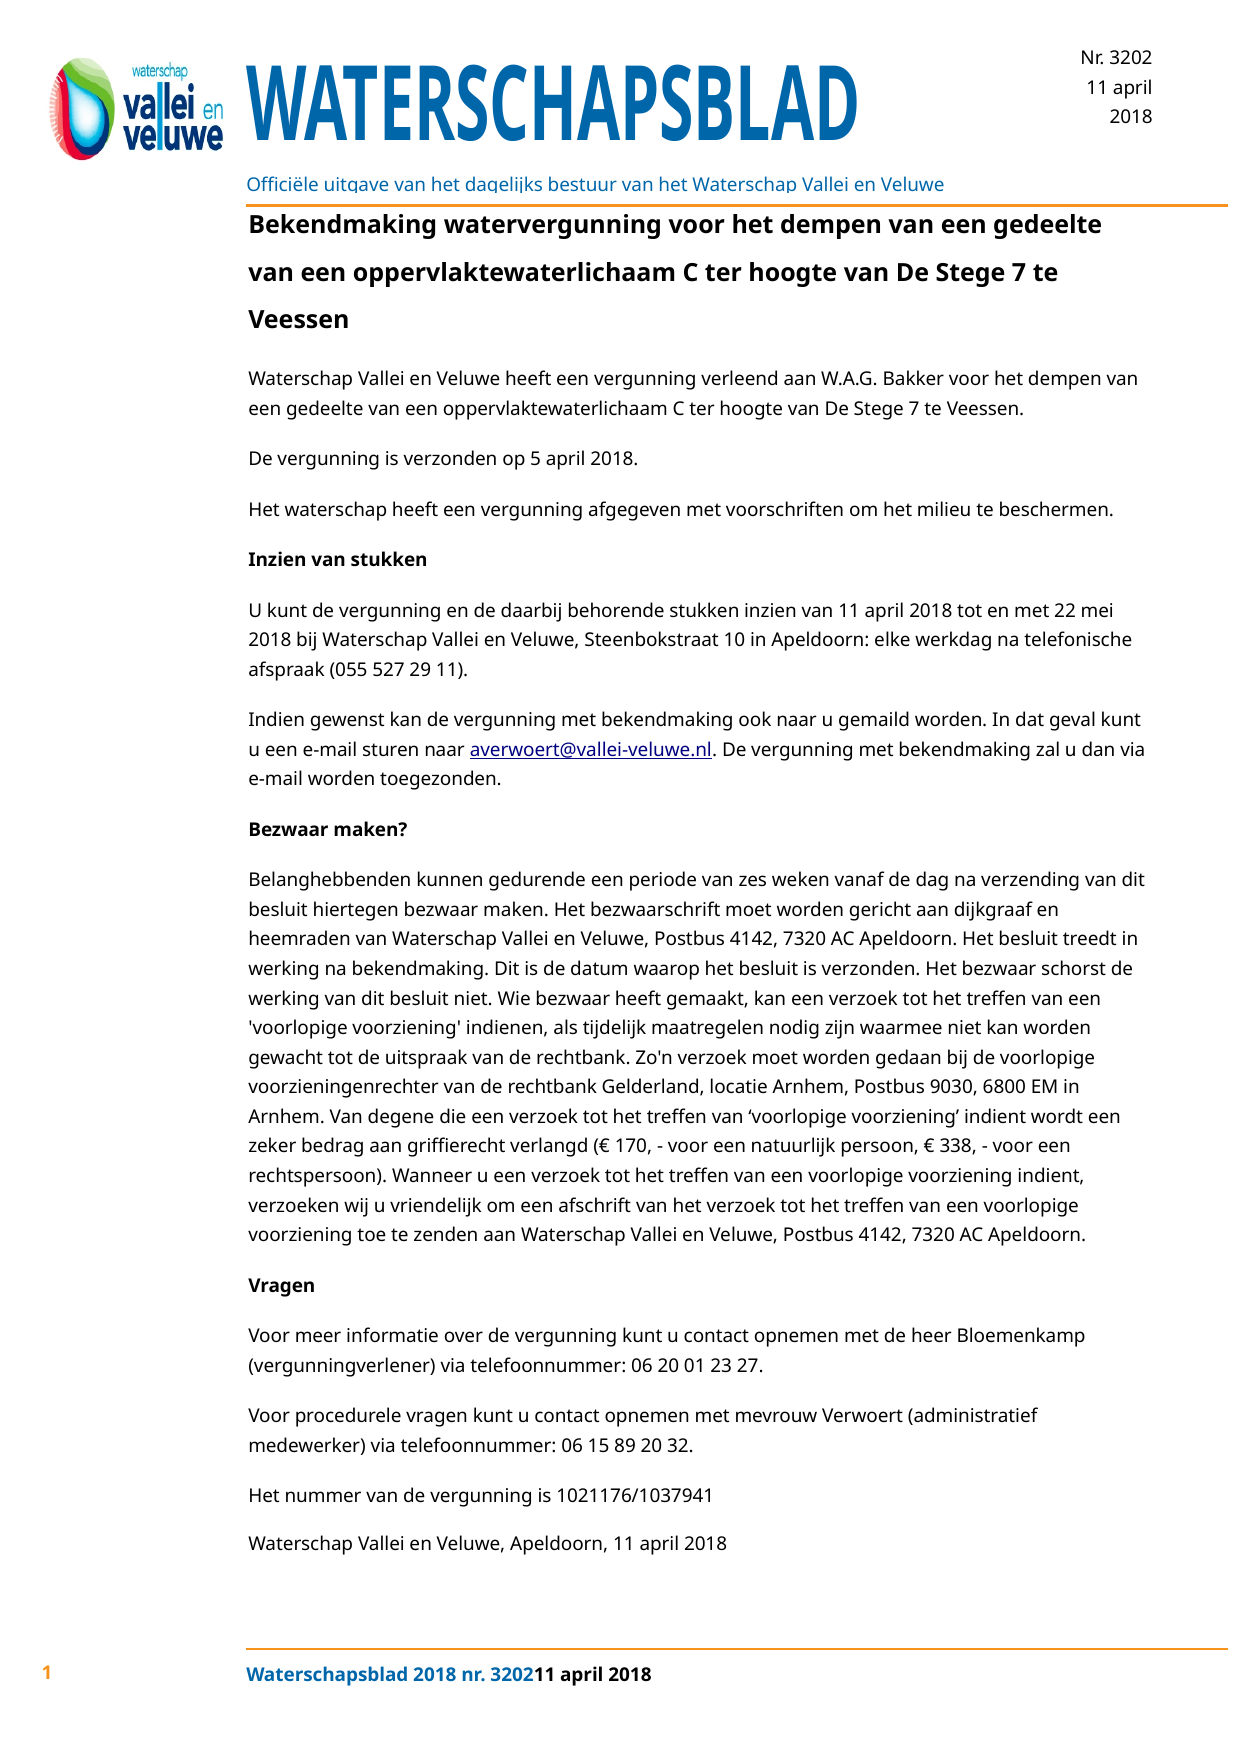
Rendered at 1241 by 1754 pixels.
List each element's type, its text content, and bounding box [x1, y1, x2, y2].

text Bezwaar maken? [248, 816, 1152, 842]
text Waterschap Vallei en Veluwe heeft een vergunning verleend aan W.A.G. Bakker voor het dempen van een gedeelte van een oppervlaktewaterlichaam C ter hoogte van De Stege 7 te Veessen. [248, 366, 1152, 421]
text Belanghebbenden kunnen gedurende een periode van zes weken vanaf de dag na verzending van dit besluit hiertegen bezwaar maken. Het bezwaarschrift moet worden gericht aan dijkgraaf en heemraden van Waterschap Vallei en Veluwe, Postbus 4142, 7320 AC Apeldoorn. Het besluit treedt in werking na bekendmaking. Dit is de datum waarop het besluit is verzonden. Het bezwaar schorst de werking van dit besluit niet. Wie bezwaar heeft gemaakt, kan een verzoek tot het treffen van een 'voorlopige voorziening' indienen, als tijdelijk maatregelen nodig zijn waarmee niet kan worden gewacht tot de uitspraak van de rechtbank. Zo'n verzoek moet worden gedaan bij de voorlopige voorzieningenrechter van de rechtbank Gelderland, locatie Arnhem, Postbus 9030, 6800 EM in Arnhem. Van degene die een verzoek tot het treffen van ‘voorlopige voorziening’ indient wordt een zeker bedrag aan griffierecht verlangd (€ 170, - voor een natuurlijk persoon, € 338, - voor een rechtspersoon). Wanneer u een verzoek tot het treffen van een voorlopige voorziening indient, verzoeken wij u vriendelijk om een afschrift van het verzoek tot het treffen van een voorlopige voorziening toe te zenden aan Waterschap Vallei en Veluwe, Postbus 4142, 7320 AC Apeldoorn. [248, 866, 1152, 1247]
text De vergunning is verzonden op 5 april 2018. [248, 446, 1152, 471]
text Voor meer informatie over de vergunning kunt u contact opnemen met de heer Bloemenkamp (vergunningverlener) via telefoonnummer: 06 20 01 23 27. [248, 1322, 1152, 1377]
text U kunt de vergunning en de daarbij behorende stukken inzien van 11 april 2018 tot en met 22 mei 2018 bij Waterschap Vallei en Veluwe, Steenbokstraat 10 in Apeldoorn: elke werkdag na telefonische afspraak (055 527 29 11). [248, 597, 1152, 682]
text Bekendmaking watervergunning voor het dempen van een gedeelte van een oppervlaktewaterlichaam C ter hoogte van De Stege 7 te Veessen [248, 207, 1152, 336]
text Inzien van stukken [248, 546, 1152, 572]
text Waterschap Vallei en Veluwe, Apeldoorn, 11 april 2018 [248, 1530, 1152, 1556]
text Het nummer van de vergunning is 1021176/1037941 [248, 1482, 1152, 1508]
text Voor procedurele vragen kunt u contact opnemen met mevrouw Verwoert (administratief medewerker) via telefoonnummer: 06 15 89 20 32. [248, 1402, 1152, 1457]
picture [41, 47, 231, 172]
text Vragen [248, 1272, 1152, 1297]
text Indien gewenst kan de vergunning met bekendmaking ook naar u gemaild worden. In dat geval kunt u een e-mail sturen naar averwoert@vallei-veluwe.nl. De vergunning met bekendmaking zal u dan via e-mail worden toegezonden. [248, 706, 1152, 791]
text Het waterschap heeft een vergunning afgegeven met voorschriften om het milieu te beschermen. [248, 496, 1152, 522]
